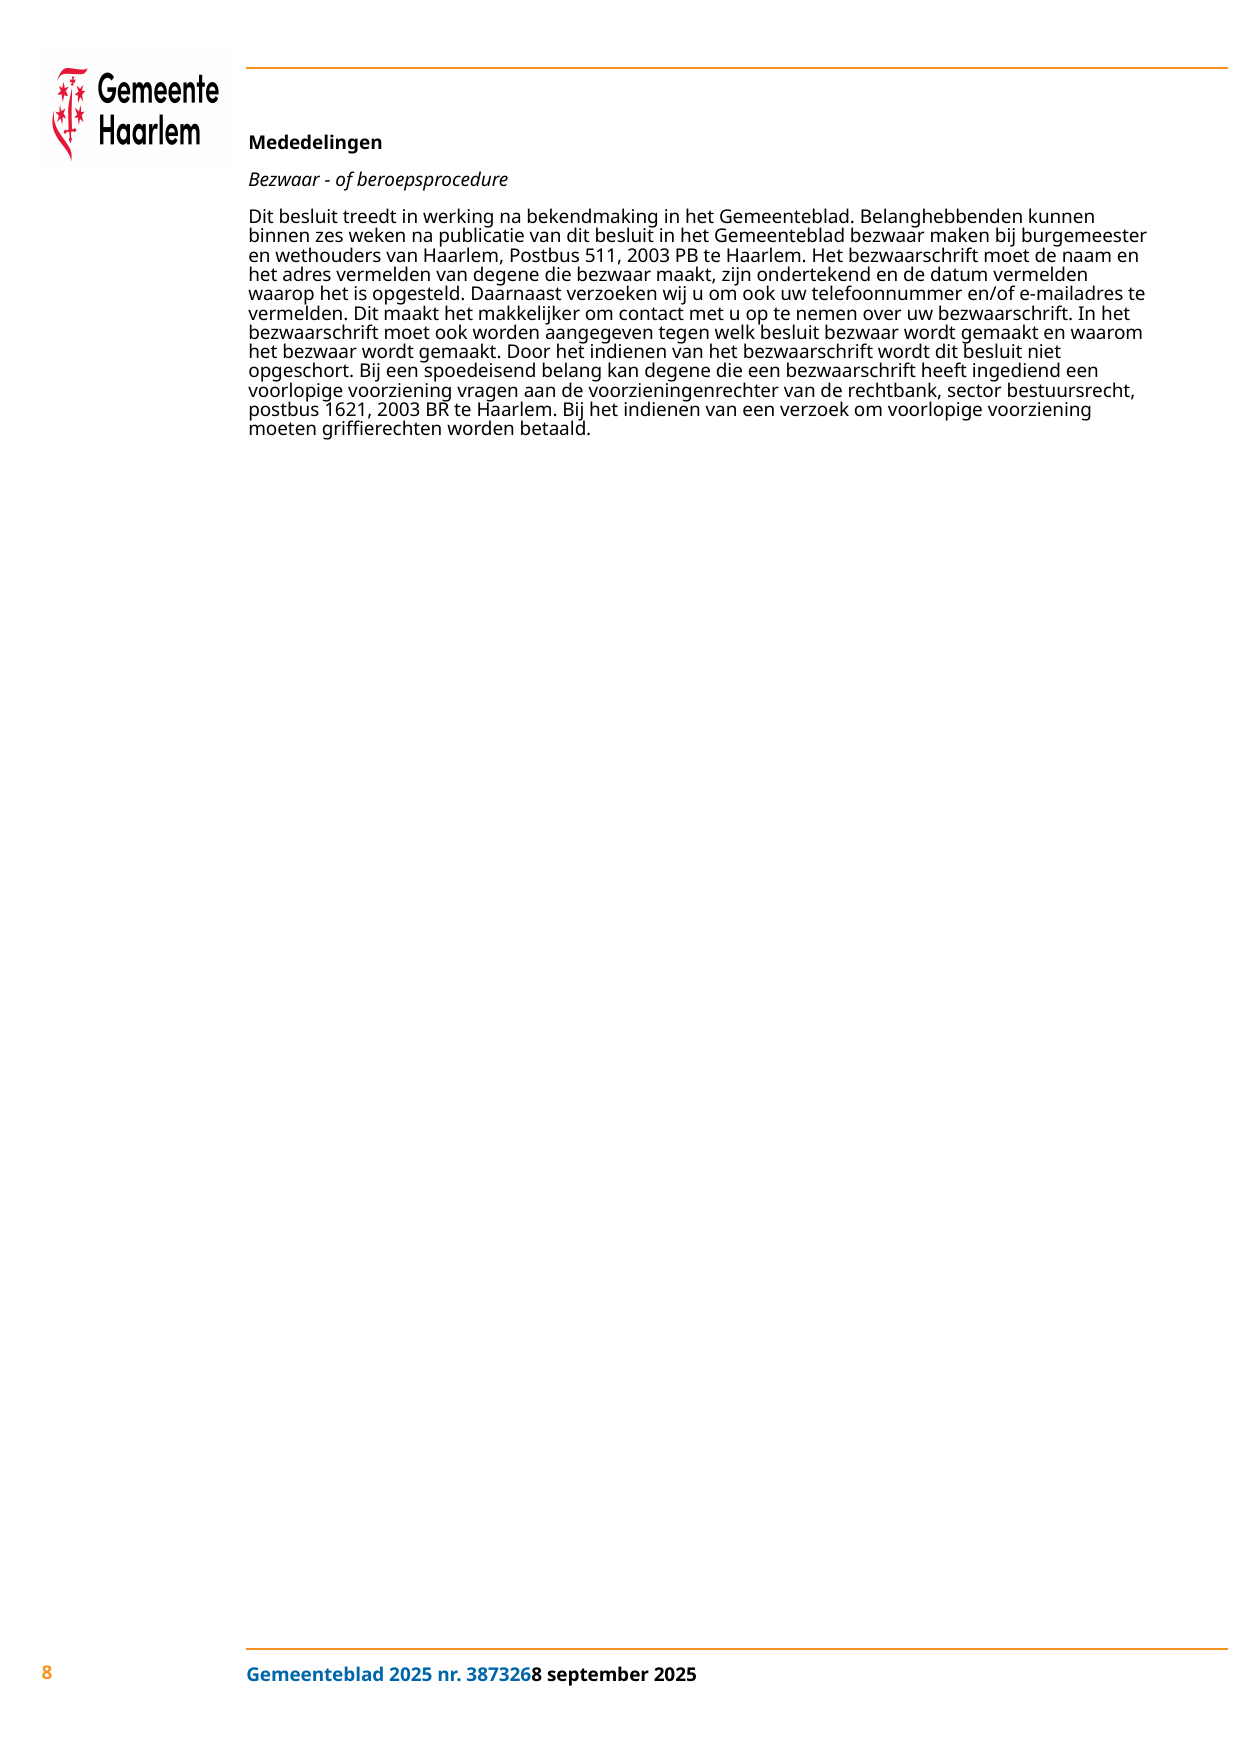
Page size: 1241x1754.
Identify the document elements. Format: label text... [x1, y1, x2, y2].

text Dit besluit treedt in werking na bekendmaking in het Gemeenteblad. Belanghebbenden kunnen binnen zes weken na publicatie van dit besluit in het Gemeenteblad bezwaar maken bij burgemeester en wethouders van Haarlem, Postbus 511, 2003 PB te Haarlem. Het bezwaarschrift moet de naam en het adres vermelden van degene die bezwaar maakt, zijn ondertekend en de datum vermelden waarop het is opgesteld. Daarnaast verzoeken wij u om ook uw telefoonnummer en/of e-mailadres te vermelden. Dit maakt het makkelijker om contact met u op te nemen over uw bezwaarschrift. In het bezwaarschrift moet ook worden aangegeven tegen welk besluit bezwaar wordt gemaakt en waarom het bezwaar wordt gemaakt. Door het indienen van het bezwaarschrift wordt dit besluit niet opgeschort. Bij een spoedeisend belang kan degene die een bezwaarschrift heeft ingediend een voorlopige voorziening vragen aan de voorzieningenrechter van de rechtbank, sector bestuursrecht, postbus 1621, 2003 BR te Haarlem. Bij het indienen van een verzoek om voorlopige voorziening moeten griffierechten worden betaald. [248, 208, 1152, 439]
picture [41, 47, 231, 172]
text Bezwaar - of beroepsprocedure [248, 171, 1152, 190]
text Mededelingen [248, 134, 1152, 153]
